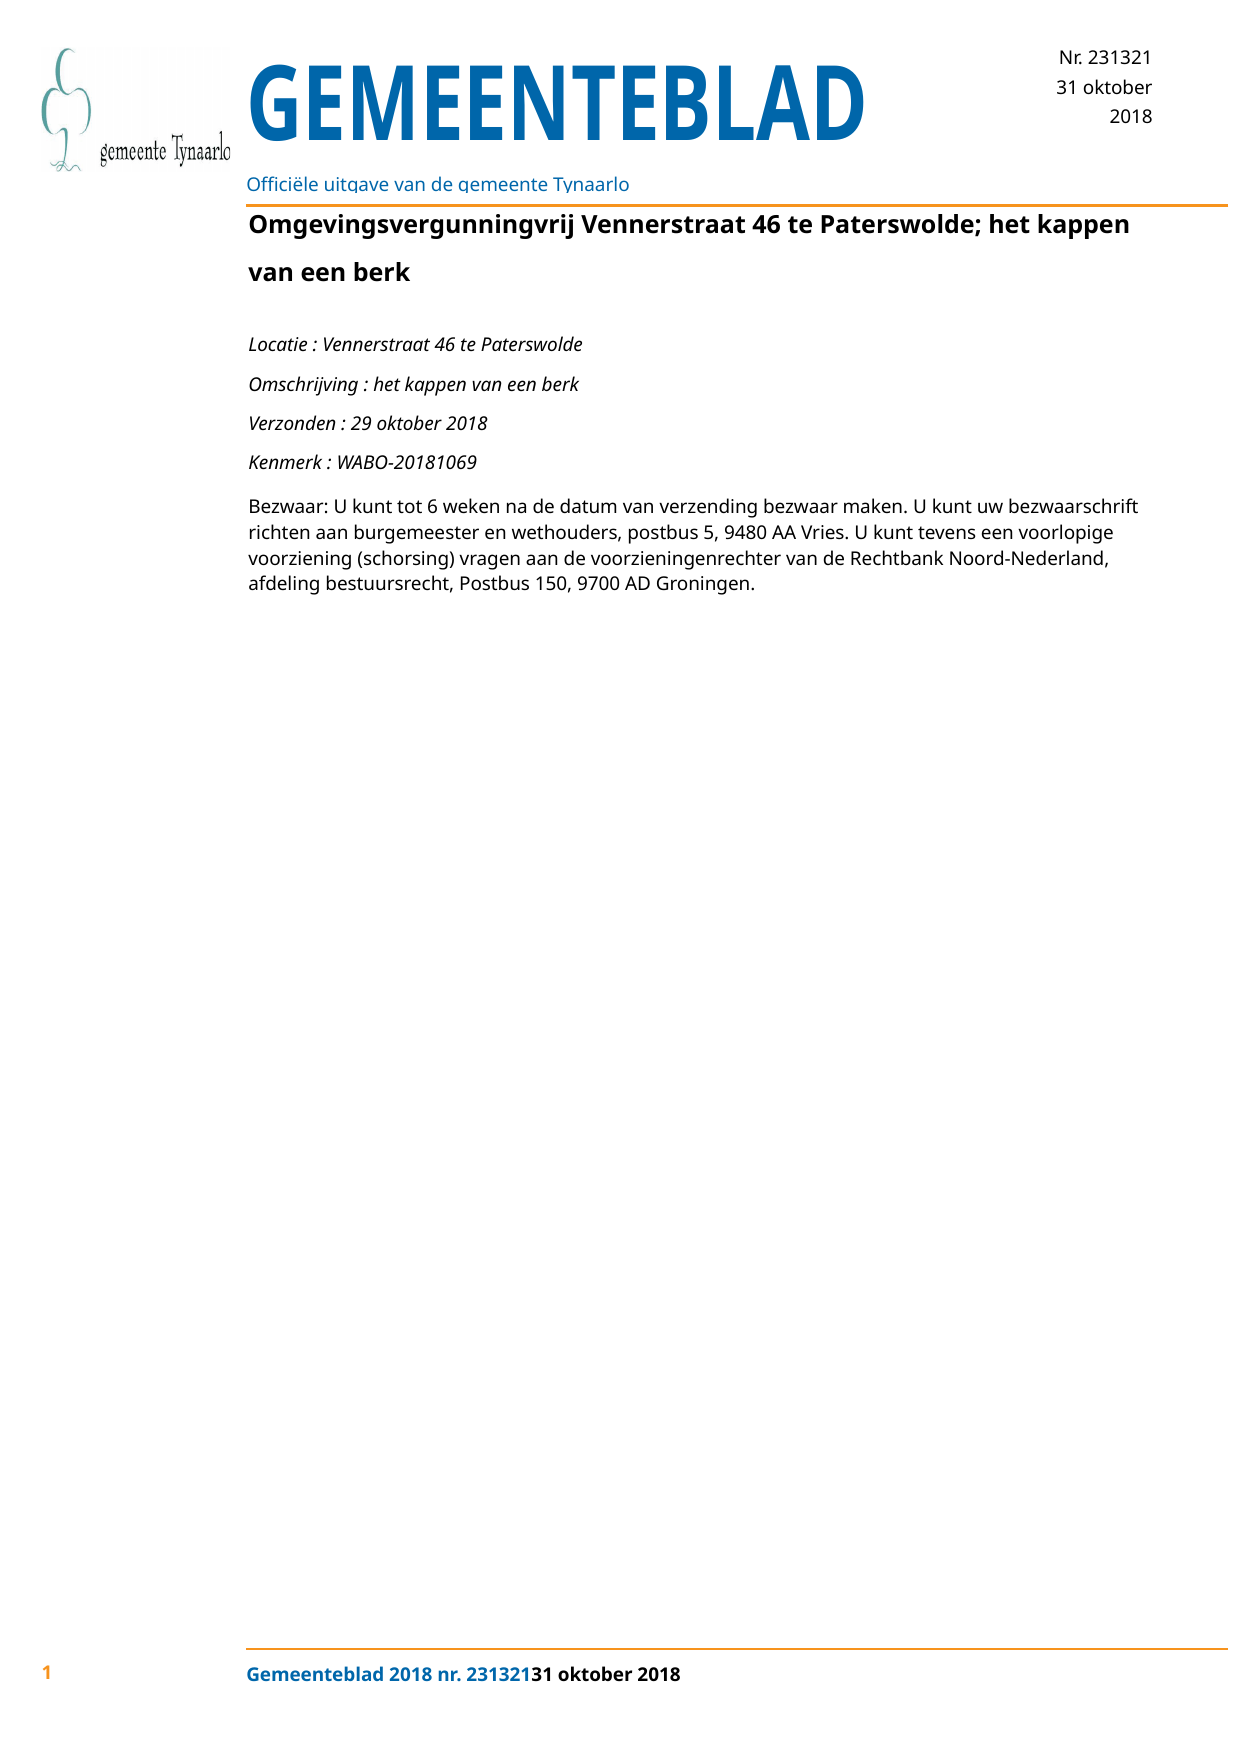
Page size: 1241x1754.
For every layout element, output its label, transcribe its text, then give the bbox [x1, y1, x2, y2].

text Kenmerk : WABO-20181069 [248, 449, 1152, 475]
text Omschrijving : het kappen van een berk [248, 371, 1152, 396]
text Bezwaar: U kunt tot 6 weken na de datum van verzending bezwaar maken. U kunt uw bezwaarschrift richten aan burgemeester en wethouders, postbus 5, 9480 AA Vries. U kunt tevens een voorlopige voorziening (schorsing) vragen aan de voorzieningenrechter van de Rechtbank Noord-Nederland, afdeling bestuursrecht, Postbus 150, 9700 AD Groningen. [248, 493, 1152, 596]
text Locatie : Vennerstraat 46 te Paterswolde [248, 331, 1152, 357]
text Omgevingsvergunningvrij Vennerstraat 46 te Paterswolde; het kappen van een berk [248, 207, 1152, 288]
text Verzonden : 29 oktober 2018 [248, 410, 1152, 436]
picture [41, 47, 231, 172]
